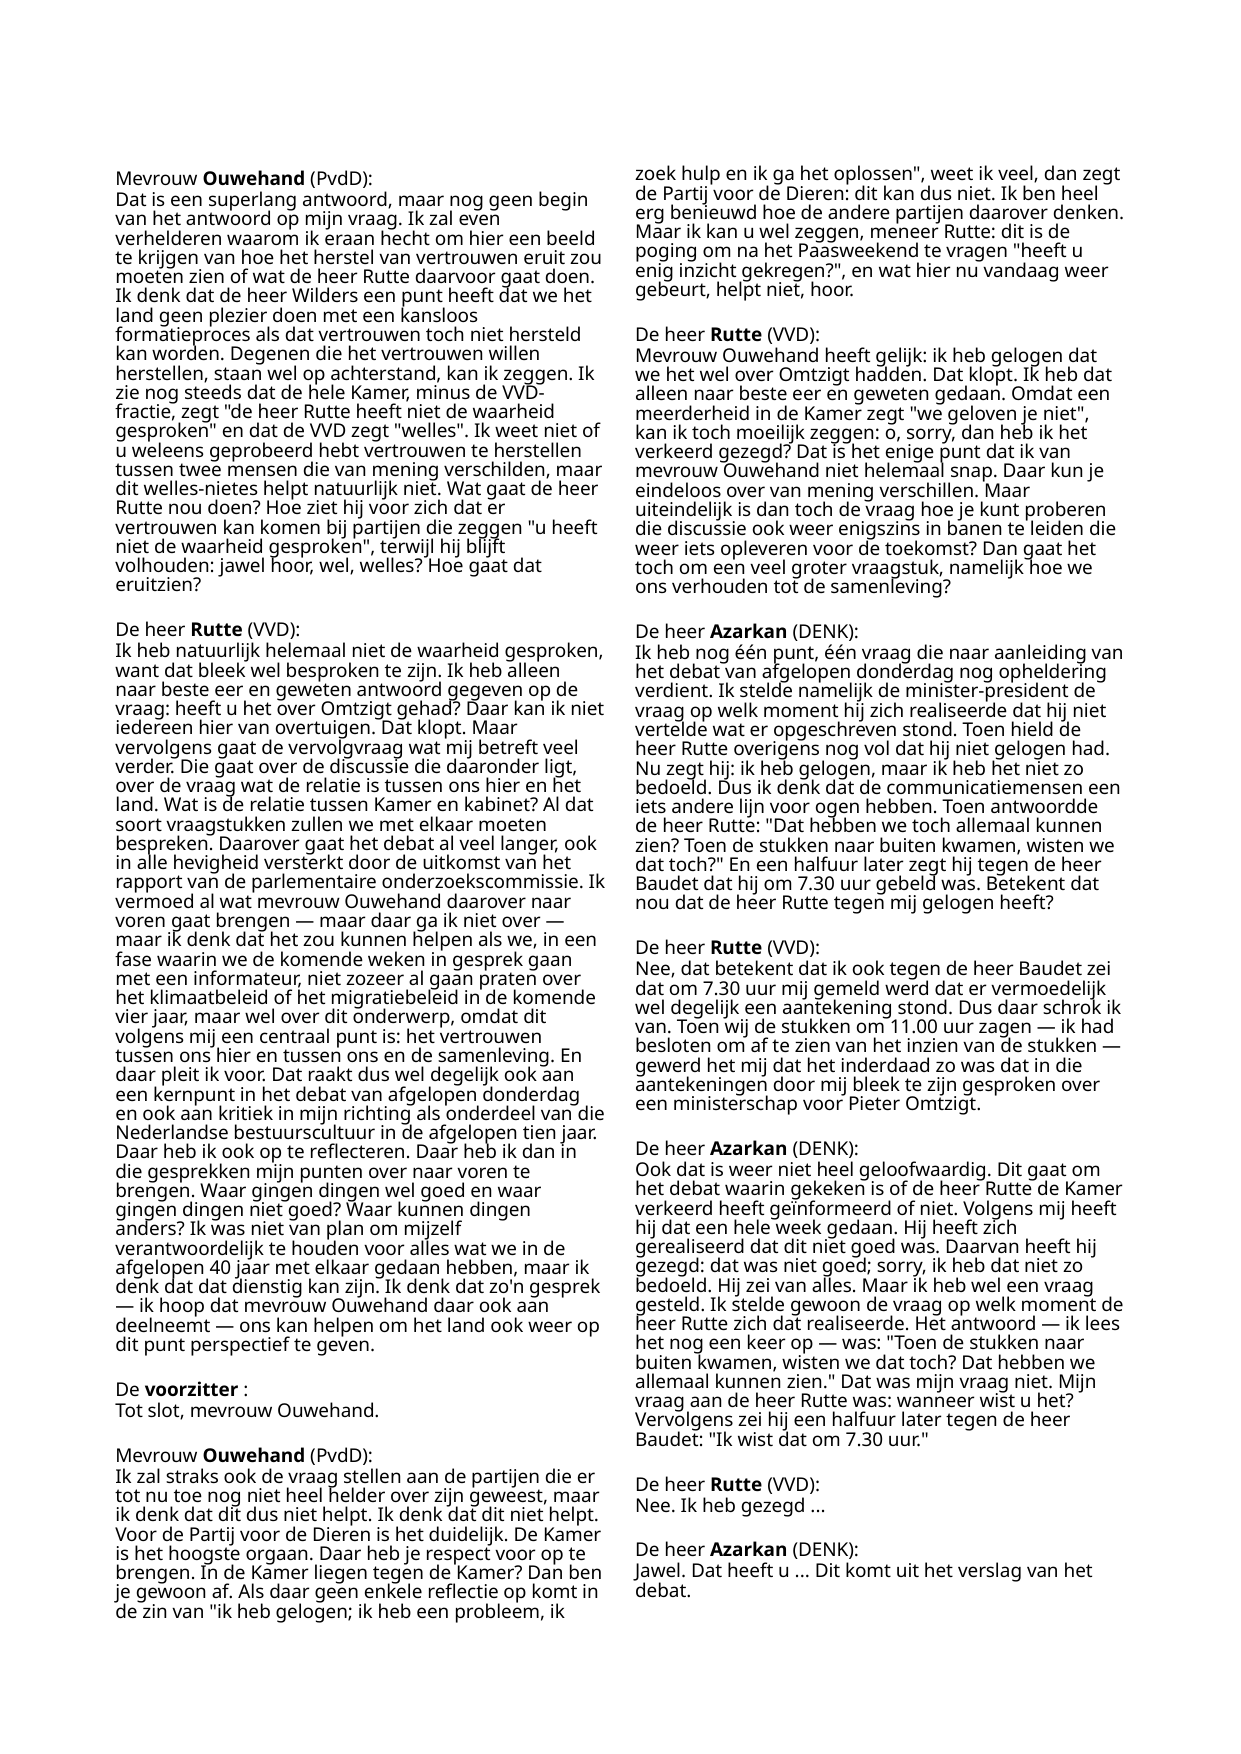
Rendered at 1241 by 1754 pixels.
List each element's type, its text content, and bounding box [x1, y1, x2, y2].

text Jawel. Dat heeft u ... Dit komt uit het verslag van het debat. [635, 1562, 1125, 1601]
text De heer Azarkan (DENK): [635, 618, 1125, 644]
text Dat is een superlang antwoord, maar nog geen begin van het antwoord op mijn vraag. Ik zal even verhelderen waarom ik eraan hecht om hier een beeld te krijgen van hoe het herstel van vertrouwen eruit zou moeten zien of wat de heer Rutte daarvoor gaat doen. Ik denk dat de heer Wilders een punt heeft dat we het land geen plezier doen met een kansloos formatieproces als dat vertrouwen toch niet hersteld kan worden. Degenen die het vertrouwen willen herstellen, staan wel op achterstand, kan ik zeggen. Ik zie nog steeds dat de hele Kamer, minus de VVD-fractie, zegt "de heer Rutte heeft niet de waarheid gesproken" en dat de VVD zegt "welles". Ik weet niet of u weleens geprobeerd hebt vertrouwen te herstellen tussen twee mensen die van mening verschilden, maar dit welles-nietes helpt natuurlijk niet. Wat gaat de heer Rutte nou doen? Hoe ziet hij voor zich dat er vertrouwen kan komen bij partijen die zeggen "u heeft niet de waarheid gesproken", terwijl hij blijft volhouden: jawel hoor, wel, welles? Hoe gaat dat eruitzien? [115, 191, 605, 596]
text zoek hulp en ik ga het oplossen", weet ik veel, dan zegt de Partij voor de Dieren: dit kan dus niet. Ik ben heel erg benieuwd hoe de andere partijen daarover denken. Maar ik kan u wel zeggen, meneer Rutte: dit is de poging om na het Paasweekend te vragen "heeft u enig inzicht gekregen?", en wat hier nu vandaag weer gebeurt, helpt niet, hoor. [635, 165, 1125, 300]
text De heer Rutte (VVD): [115, 617, 605, 642]
text Tot slot, mevrouw Ouwehand. [115, 1402, 605, 1421]
text De heer Rutte (VVD): [635, 1471, 1125, 1497]
text Ik heb nog één punt, één vraag die naar aanleiding van het debat van afgelopen donderdag nog opheldering verdient. Ik stelde namelijk de minister-president de vraag op welk moment hij zich realiseerde dat hij niet vertelde wat er opgeschreven stond. Toen hield de heer Rutte overigens nog vol dat hij niet gelogen had. Nu zegt hij: ik heb gelogen, maar ik heb het niet zo bedoeld. Dus ik denk dat de communicatiemensen een iets andere lijn voor ogen hebben. Toen antwoordde de heer Rutte: "Dat hebben we toch allemaal kunnen zien? Toen de stukken naar buiten kwamen, wisten we dat toch?" En een halfuur later zegt hij tegen de heer Baudet dat hij om 7.30 uur gebeld was. Betekent dat nou dat de heer Rutte tegen mij gelogen heeft? [635, 644, 1125, 914]
text Ik zal straks ook de vraag stellen aan de partijen die er tot nu toe nog niet heel helder over zijn geweest, maar ik denk dat dit dus niet helpt. Ik denk dat dit niet helpt. Voor de Partij voor de Dieren is het duidelijk. De Kamer is het hoogste orgaan. Daar heb je respect voor op te brengen. In de Kamer liegen tegen de Kamer? Dan ben je gewoon af. Als daar geen enkele reflectie op komt in de zin van "ik heb gelogen; ik heb een probleem, ik [115, 1468, 605, 1622]
text Mevrouw Ouwehand (PvdD): [115, 1442, 605, 1468]
text De voorzitter : [115, 1376, 605, 1402]
text Ik heb natuurlijk helemaal niet de waarheid gesproken, want dat bleek wel besproken te zijn. Ik heb alleen naar beste eer en geweten antwoord gegeven op de vraag: heeft u het over Omtzigt gehad? Daar kan ik niet iedereen hier van overtuigen. Dat klopt. Maar vervolgens gaat de vervolgvraag wat mij betreft veel verder. Die gaat over de discussie die daaronder ligt, over de vraag wat de relatie is tussen ons hier en het land. Wat is de relatie tussen Kamer en kabinet? Al dat soort vraagstukken zullen we met elkaar moeten bespreken. Daarover gaat het debat al veel langer, ook in alle hevigheid versterkt door de uitkomst van het rapport van de parlementaire onderzoekscommissie. Ik vermoed al wat mevrouw Ouwehand daarover naar voren gaat brengen — maar daar ga ik niet over — maar ik denk dat het zou kunnen helpen als we, in een fase waarin we de komende weken in gesprek gaan met een informateur, niet zozeer al gaan praten over het klimaatbeleid of het migratiebeleid in de komende vier jaar, maar wel over dit onderwerp, omdat dit volgens mij een centraal punt is: het vertrouwen tussen ons hier en tussen ons en de samenleving. En daar pleit ik voor. Dat raakt dus wel degelijk ook aan een kernpunt in het debat van afgelopen donderdag en ook aan kritiek in mijn richting als onderdeel van die Nederlandse bestuurscultuur in de afgelopen tien jaar. Daar heb ik ook op te reflecteren. Daar heb ik dan in die gesprekken mijn punten over naar voren te brengen. Waar gingen dingen wel goed en waar gingen dingen niet goed? Waar kunnen dingen anders? Ik was niet van plan om mijzelf verantwoordelijk te houden voor alles wat we in de afgelopen 40 jaar met elkaar gedaan hebben, maar ik denk dat dat dienstig kan zijn. Ik denk dat zo'n gesprek — ik hoop dat mevrouw Ouwehand daar ook aan deelneemt — ons kan helpen om het land ook weer op dit punt perspectief te geven. [115, 642, 605, 1355]
text Mevrouw Ouwehand (PvdD): [115, 165, 605, 191]
text De heer Azarkan (DENK): [635, 1135, 1125, 1161]
text Ook dat is weer niet heel geloofwaardig. Dit gaat om het debat waarin gekeken is of de heer Rutte de Kamer verkeerd heeft geïnformeerd of niet. Volgens mij heeft hij dat een hele week gedaan. Hij heeft zich gerealiseerd dat dit niet goed was. Daarvan heeft hij gezegd: dat was niet goed; sorry, ik heb dat niet zo bedoeld. Hij zei van alles. Maar ik heb wel een vraag gesteld. Ik stelde gewoon de vraag op welk moment de heer Rutte zich dat realiseerde. Het antwoord — ik lees het nog een keer op — was: "Toen de stukken naar buiten kwamen, wisten we dat toch? Dat hebben we allemaal kunnen zien." Dat was mijn vraag niet. Mijn vraag aan de heer Rutte was: wanneer wist u het? Vervolgens zei hij een halfuur later tegen de heer Baudet: "Ik wist dat om 7.30 uur." [635, 1161, 1125, 1450]
text Nee. Ik heb gezegd ... [635, 1497, 1125, 1516]
text De heer Azarkan (DENK): [635, 1537, 1125, 1562]
text Nee, dat betekent dat ik ook tegen de heer Baudet zei dat om 7.30 uur mij gemeld werd dat er vermoedelijk wel degelijk een aantekening stond. Dus daar schrok ik van. Toen wij de stukken om 11.00 uur zagen — ik had besloten om af te zien van het inzien van de stukken — gewerd het mij dat het inderdaad zo was dat in die aantekeningen door mij bleek te zijn gesproken over een ministerschap voor Pieter Omtzigt. [635, 960, 1125, 1114]
text Mevrouw Ouwehand heeft gelijk: ik heb gelogen dat we het wel over Omtzigt hadden. Dat klopt. Ik heb dat alleen naar beste eer en geweten gedaan. Omdat een meerderheid in de Kamer zegt "we geloven je niet", kan ik toch moeilijk zeggen: o, sorry, dan heb ik het verkeerd gezegd? Dat is het enige punt dat ik van mevrouw Ouwehand niet helemaal snap. Daar kun je eindeloos over van mening verschillen. Maar uiteindelijk is dan toch de vraag hoe je kunt proberen die discussie ook weer enigszins in banen te leiden die weer iets opleveren voor de toekomst? Dan gaat het toch om een veel groter vraagstuk, namelijk hoe we ons verhouden tot de samenleving? [635, 347, 1125, 597]
text De heer Rutte (VVD): [635, 321, 1125, 347]
text De heer Rutte (VVD): [635, 934, 1125, 960]
